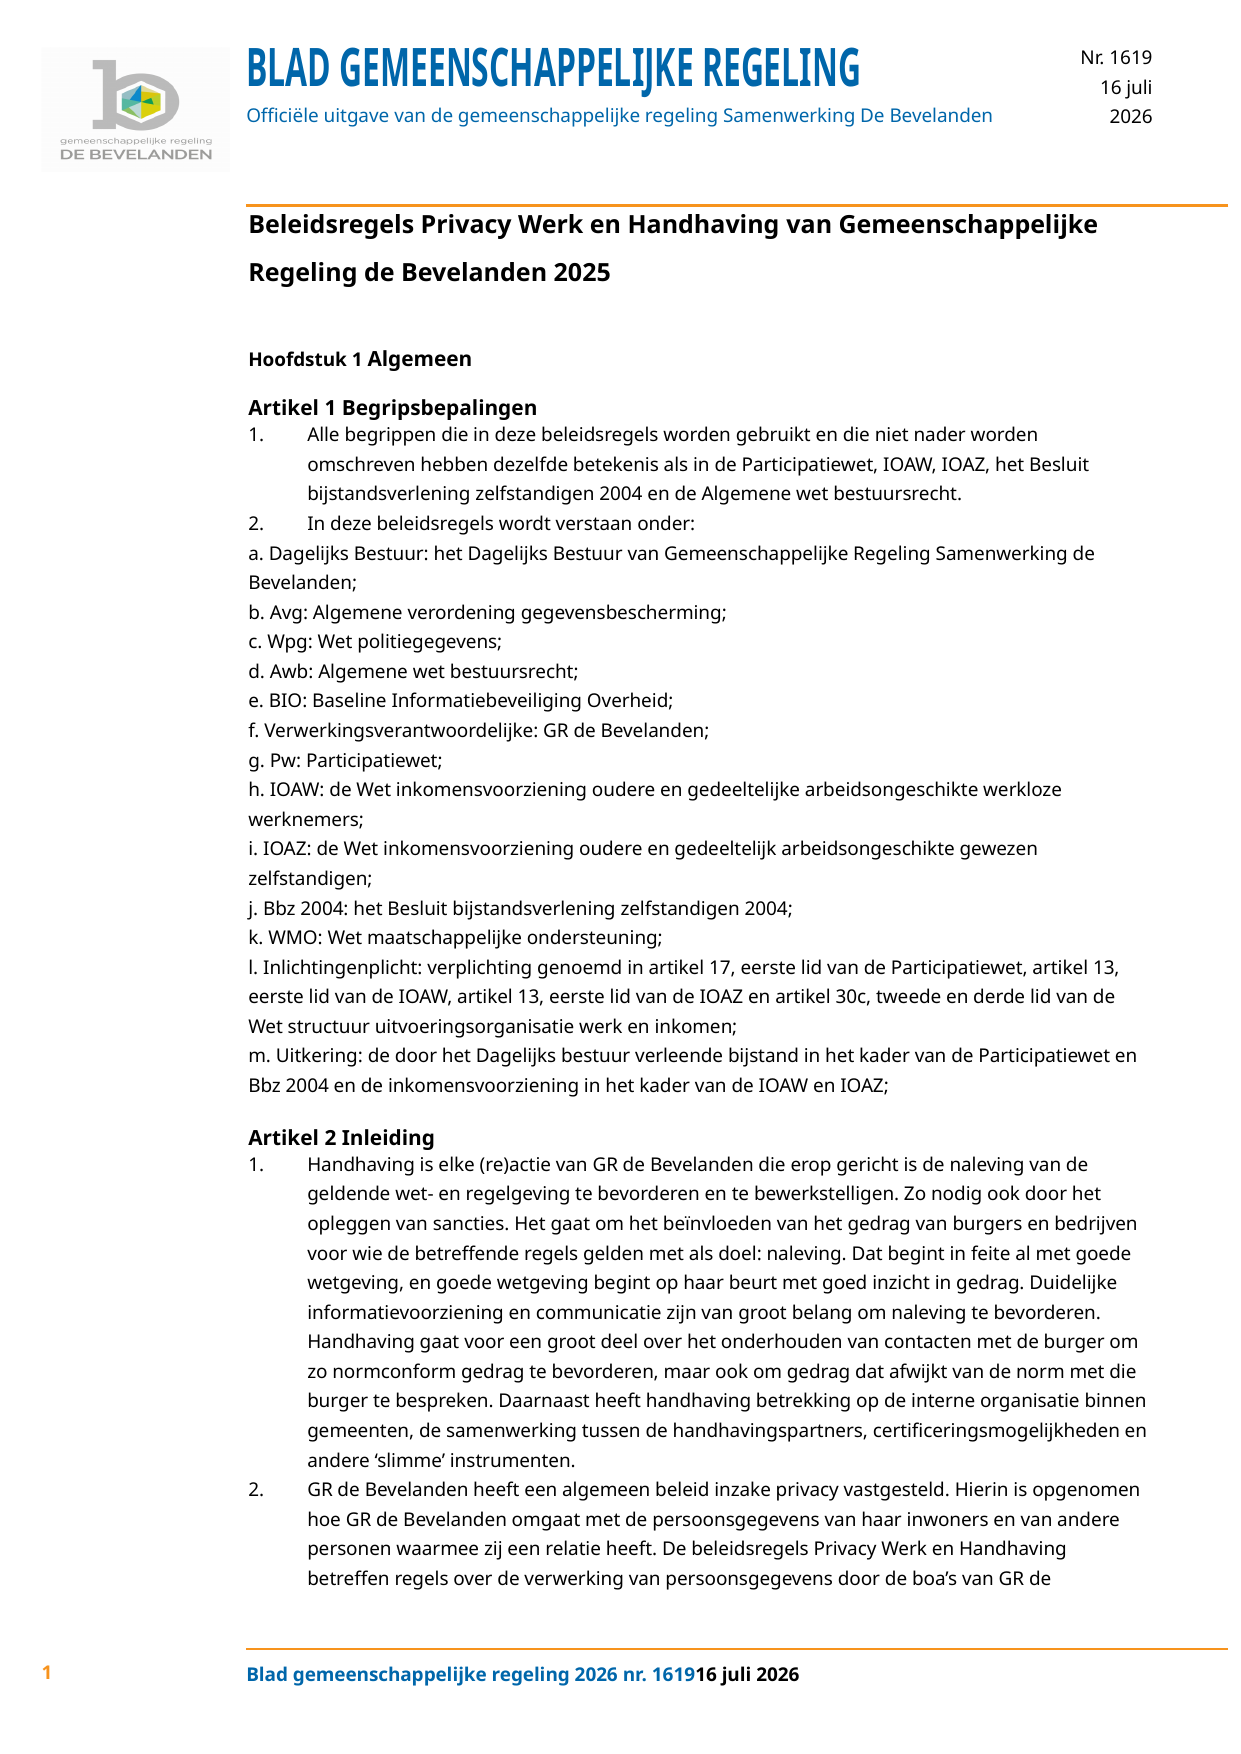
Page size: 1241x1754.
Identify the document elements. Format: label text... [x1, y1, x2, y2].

text c. Wpg: Wet politiegegevens; [248, 628, 1152, 654]
text i. IOAZ: de Wet inkomensvoorziening oudere en gedeeltelijk arbeidsongeschikte gewezen zelfstandigen; [248, 836, 1152, 891]
list GR de Bevelanden heeft een algemeen beleid inzake privacy vastgesteld. Hierin is opgenomen hoe GR de Bevelanden omgaat met de persoonsgegevens van haar inwoners en van andere personen waarmee zij een relatie heeft. De beleidsregels Privacy Werk en Handhaving betreffen regels over de verwerking van persoonsgegevens door de boa’s van GR de [248, 1476, 1152, 1591]
list Handhaving is elke (re)actie van GR de Bevelanden die erop gericht is de naleving van de geldende wet- en regelgeving te bevorderen en te bewerkstelligen. Zo nodig ook door het opleggen van sancties. Het gaat om het beïnvloeden van het gedrag van burgers en bedrijven voor wie de betreffende regels gelden met als doel: naleving. Dat begint in feite al met goede wetgeving, en goede wetgeving begint op haar beurt met goed inzicht in gedrag. Duidelijke informatievoorziening en communicatie zijn van groot belang om naleving te bevorderen. Handhaving gaat voor een groot deel over het onderhouden van contacten met de burger om zo normconform gedrag te bevorderen, maar ook om gedrag dat afwijkt van de norm met die burger te bespreken. Daarnaast heeft handhaving betrekking op de interne organisatie binnen gemeenten, de samenwerking tussen de handhavingspartners, certificeringsmogelijkheden en andere ‘slimme’ instrumenten. [248, 1151, 1152, 1473]
text Artikel 2 Inleiding [248, 1123, 1152, 1151]
text l. Inlichtingenplicht: verplichting genoemd in artikel 17, eerste lid van de Participatiewet, artikel 13, eerste lid van de IOAW, artikel 13, eerste lid van de IOAZ en artikel 30c, tweede en derde lid van de Wet structuur uitvoeringsorganisatie werk en inkomen; [248, 954, 1152, 1039]
text j. Bbz 2004: het Besluit bijstandsverlening zelfstandigen 2004; [248, 895, 1152, 920]
text k. WMO: Wet maatschappelijke ondersteuning; [248, 924, 1152, 950]
text f. Verwerkingsverantwoordelijke: GR de Bevelanden; [248, 717, 1152, 743]
text m. Uitkering: de door het Dagelijks bestuur verleende bijstand in het kader van de Participatiewet en Bbz 2004 en de inkomensvoorziening in het kader van de IOAW en IOAZ; [248, 1043, 1152, 1098]
text d. Awb: Algemene wet bestuursrecht; [248, 658, 1152, 684]
text Beleidsregels Privacy Werk en Handhaving van Gemeenschappelijke Regeling de Bevelanden 2025 [248, 207, 1152, 288]
text a. Dagelijks Bestuur: het Dagelijks Bestuur van Gemeenschappelijke Regeling Samenwerking de Bevelanden; [248, 540, 1152, 595]
text e. BIO: Baseline Informatiebeveiliging Overheid; [248, 688, 1152, 713]
text g. Pw: Participatiewet; [248, 747, 1152, 772]
text Artikel 1 Begripsbepalingen [248, 393, 1152, 421]
list In deze beleidsregels wordt verstaan onder: [248, 510, 1152, 536]
list Alle begrippen die in deze beleidsregels worden gebruikt en die niet nader worden omschreven hebben dezelfde betekenis als in de Participatiewet, IOAW, IOAZ, het Besluit bijstandsverlening zelfstandigen 2004 en de Algemene wet bestuursrecht. [248, 421, 1152, 506]
text Hoofdstuk 1 Algemeen [248, 344, 1152, 372]
text h. IOAW: de Wet inkomensvoorziening oudere en gedeeltelijke arbeidsongeschikte werkloze werknemers; [248, 776, 1152, 832]
text b. Avg: Algemene verordening gegevensbescherming; [248, 599, 1152, 624]
picture [41, 47, 231, 172]
